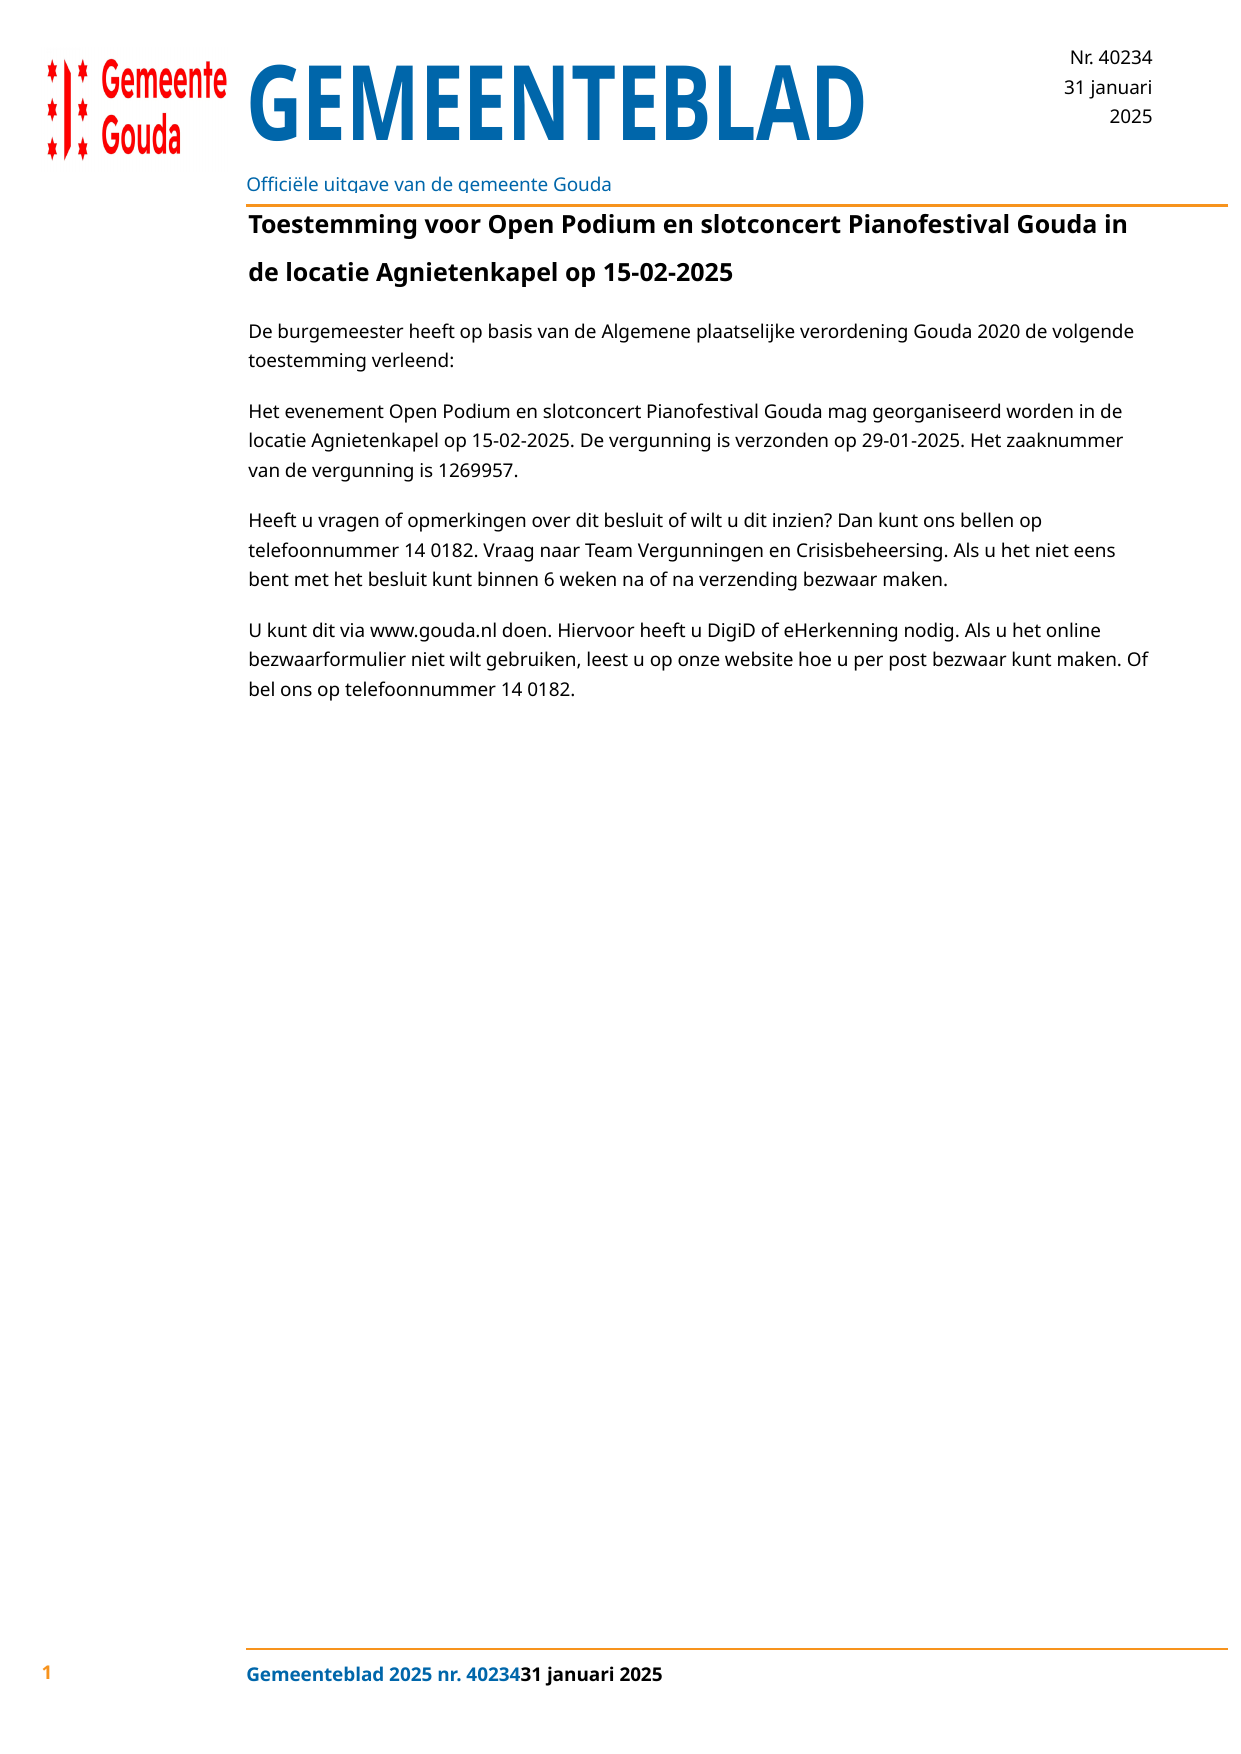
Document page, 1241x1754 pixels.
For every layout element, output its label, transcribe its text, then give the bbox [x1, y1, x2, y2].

text De burgemeester heeft op basis van de Algemene plaatselijke verordening Gouda 2020 de volgende toestemming verleend: [248, 318, 1152, 373]
text Heeft u vragen of opmerkingen over dit besluit of wilt u dit inzien? Dan kunt ons bellen op telefoonnummer 14 0182. Vraag naar Team Vergunningen en Crisisbeheersing. Als u het niet eens bent met het besluit kunt binnen 6 weken na of na verzending bezwaar maken. [248, 507, 1152, 592]
picture [41, 47, 231, 172]
text U kunt dit via www.gouda.nl doen. Hiervoor heeft u DigiD of eHerkenning nodig. Als u het online bezwaarformulier niet wilt gebruiken, leest u op onze website hoe u per post bezwaar kunt maken. Of bel ons op telefoonnummer 14 0182. [248, 617, 1152, 702]
text Het evenement Open Podium en slotconcert Pianofestival Gouda mag georganiseerd worden in de locatie Agnietenkapel op 15-02-2025. De vergunning is verzonden op 29-01-2025. Het zaaknummer van de vergunning is 1269957. [248, 398, 1152, 483]
text Toestemming voor Open Podium en slotconcert Pianofestival Gouda in de locatie Agnietenkapel op 15-02-2025 [248, 207, 1152, 288]
